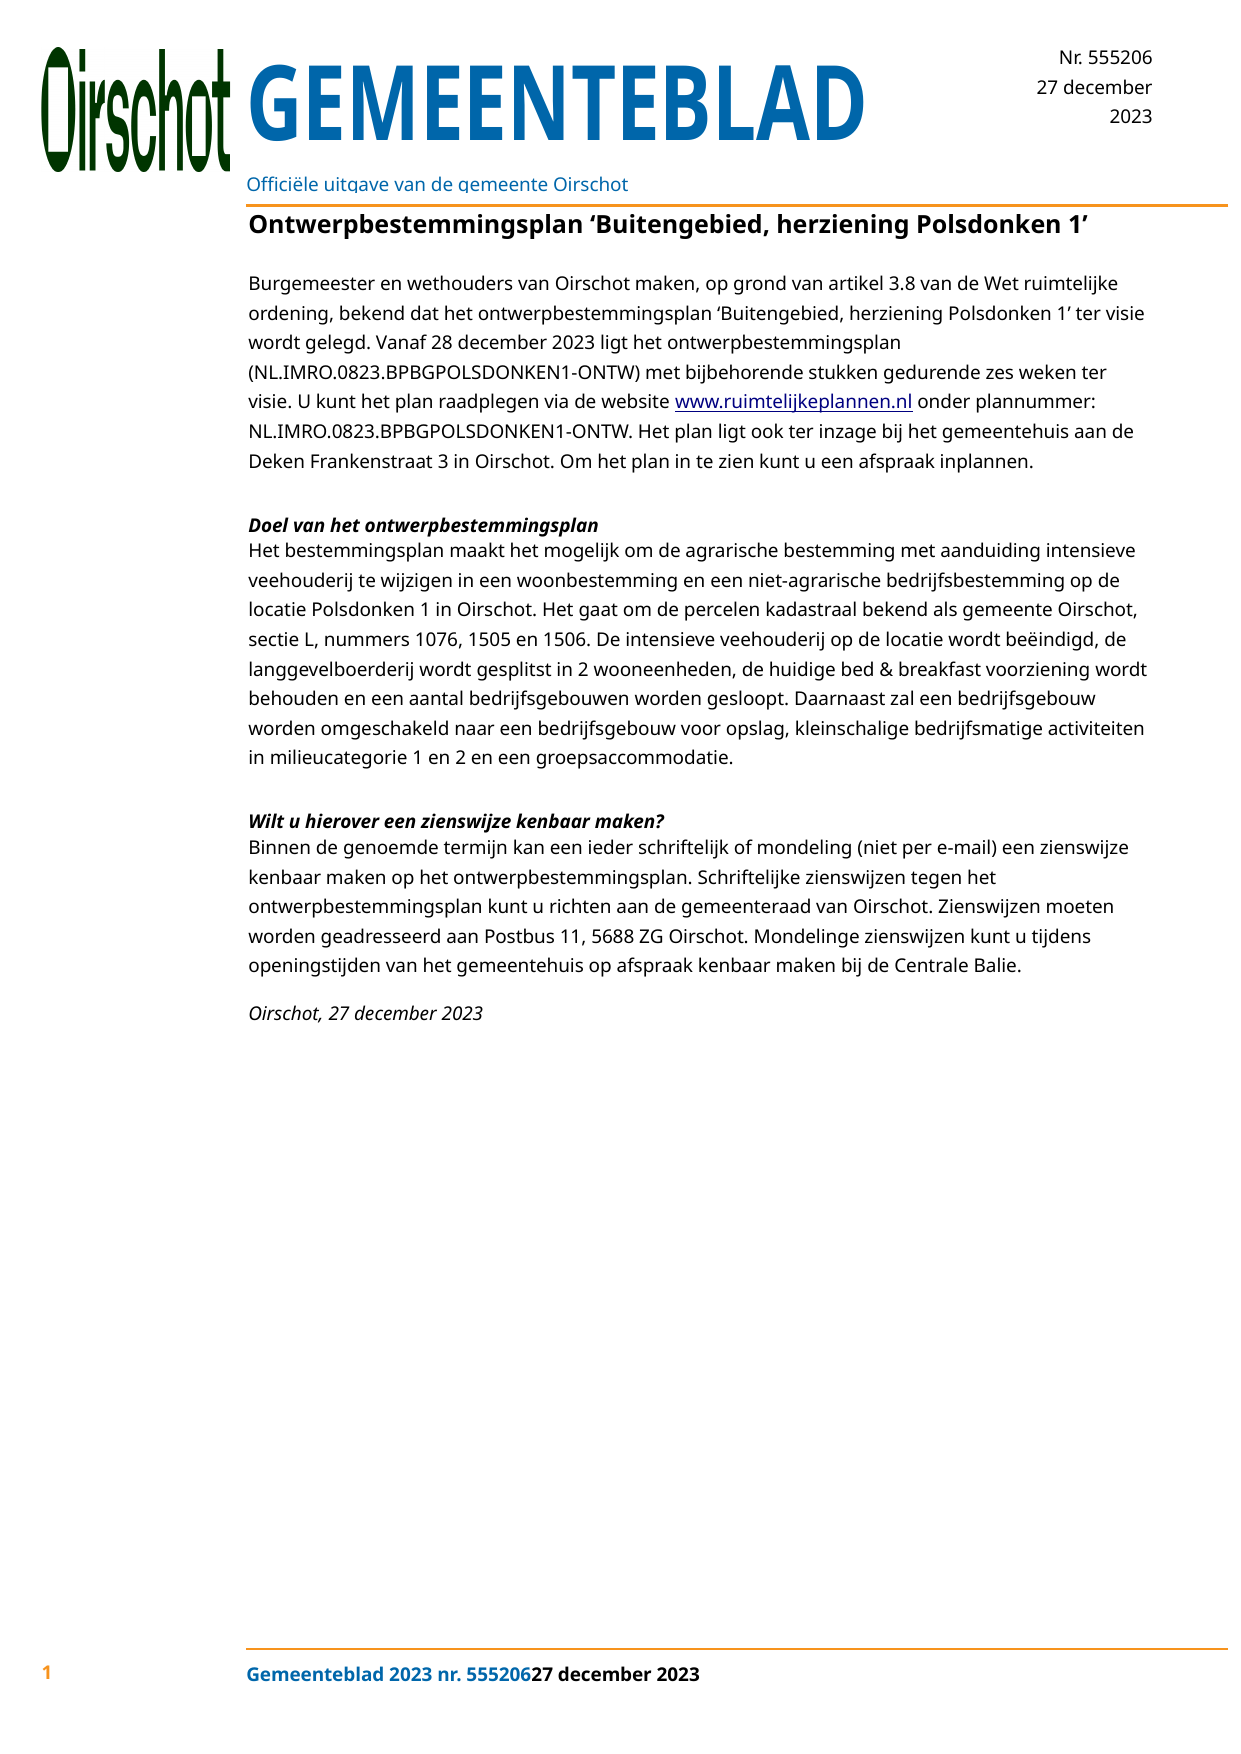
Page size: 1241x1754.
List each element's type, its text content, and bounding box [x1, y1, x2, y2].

text Het bestemmingsplan maakt het mogelijk om de agrarische bestemming met aanduiding intensieve veehouderij te wijzigen in een woonbestemming en een niet-agrarische bedrijfsbestemming op de locatie Polsdonken 1 in Oirschot. Het gaat om de percelen kadastraal bekend als gemeente Oirschot, sectie L, nummers 1076, 1505 en 1506. De intensieve veehouderij op de locatie wordt beëindigd, de langgevelboerderij wordt gesplitst in 2 wooneenheden, de huidige bed & breakfast voorziening wordt behouden en een aantal bedrijfsgebouwen worden gesloopt. Daarnaast zal een bedrijfsgebouw worden omgeschakeld naar een bedrijfsgebouw voor opslag, kleinschalige bedrijfsmatige activiteiten in milieucategorie 1 en 2 en een groepsaccommodatie. [248, 537, 1152, 770]
picture [41, 47, 231, 172]
text Ontwerpbestemmingsplan ‘Buitengebied, herziening Polsdonken 1’ [248, 207, 1152, 241]
text Wilt u hierover een zienswijze kenbaar maken? [248, 808, 1152, 834]
text Binnen de genoemde termijn kan een ieder schriftelijk of mondeling (niet per e-mail) een zienswijze kenbaar maken op het ontwerpbestemmingsplan. Schriftelijke zienswijzen tegen het ontwerpbestemmingsplan kunt u richten aan de gemeenteraad van Oirschot. Zienswijzen moeten worden geadresseerd aan Postbus 11, 5688 ZG Oirschot. Mondelinge zienswijzen kunt u tijdens openingstijden van het gemeentehuis op afspraak kenbaar maken bij de Centrale Balie. [248, 834, 1152, 978]
text Oirschot, 27 december 2023 [248, 1000, 1152, 1026]
text Doel van het ontwerpbestemmingsplan [248, 512, 1152, 537]
text Burgemeester en wethouders van Oirschot maken, op grond van artikel 3.8 van de Wet ruimtelijke ordening, bekend dat het ontwerpbestemmingsplan ‘Buitengebied, herziening Polsdonken 1’ ter visie wordt gelegd. Vanaf 28 december 2023 ligt het ontwerpbestemmingsplan (NL.IMRO.0823.BPBGPOLSDONKEN1-ONTW) met bijbehorende stukken gedurende zes weken ter visie. U kunt het plan raadplegen via de website www.ruimtelijkeplannen.nl onder plannummer: NL.IMRO.0823.BPBGPOLSDONKEN1-ONTW. Het plan ligt ook ter inzage bij het gemeentehuis aan de Deken Frankenstraat 3 in Oirschot. Om het plan in te zien kunt u een afspraak inplannen. [248, 270, 1152, 473]
